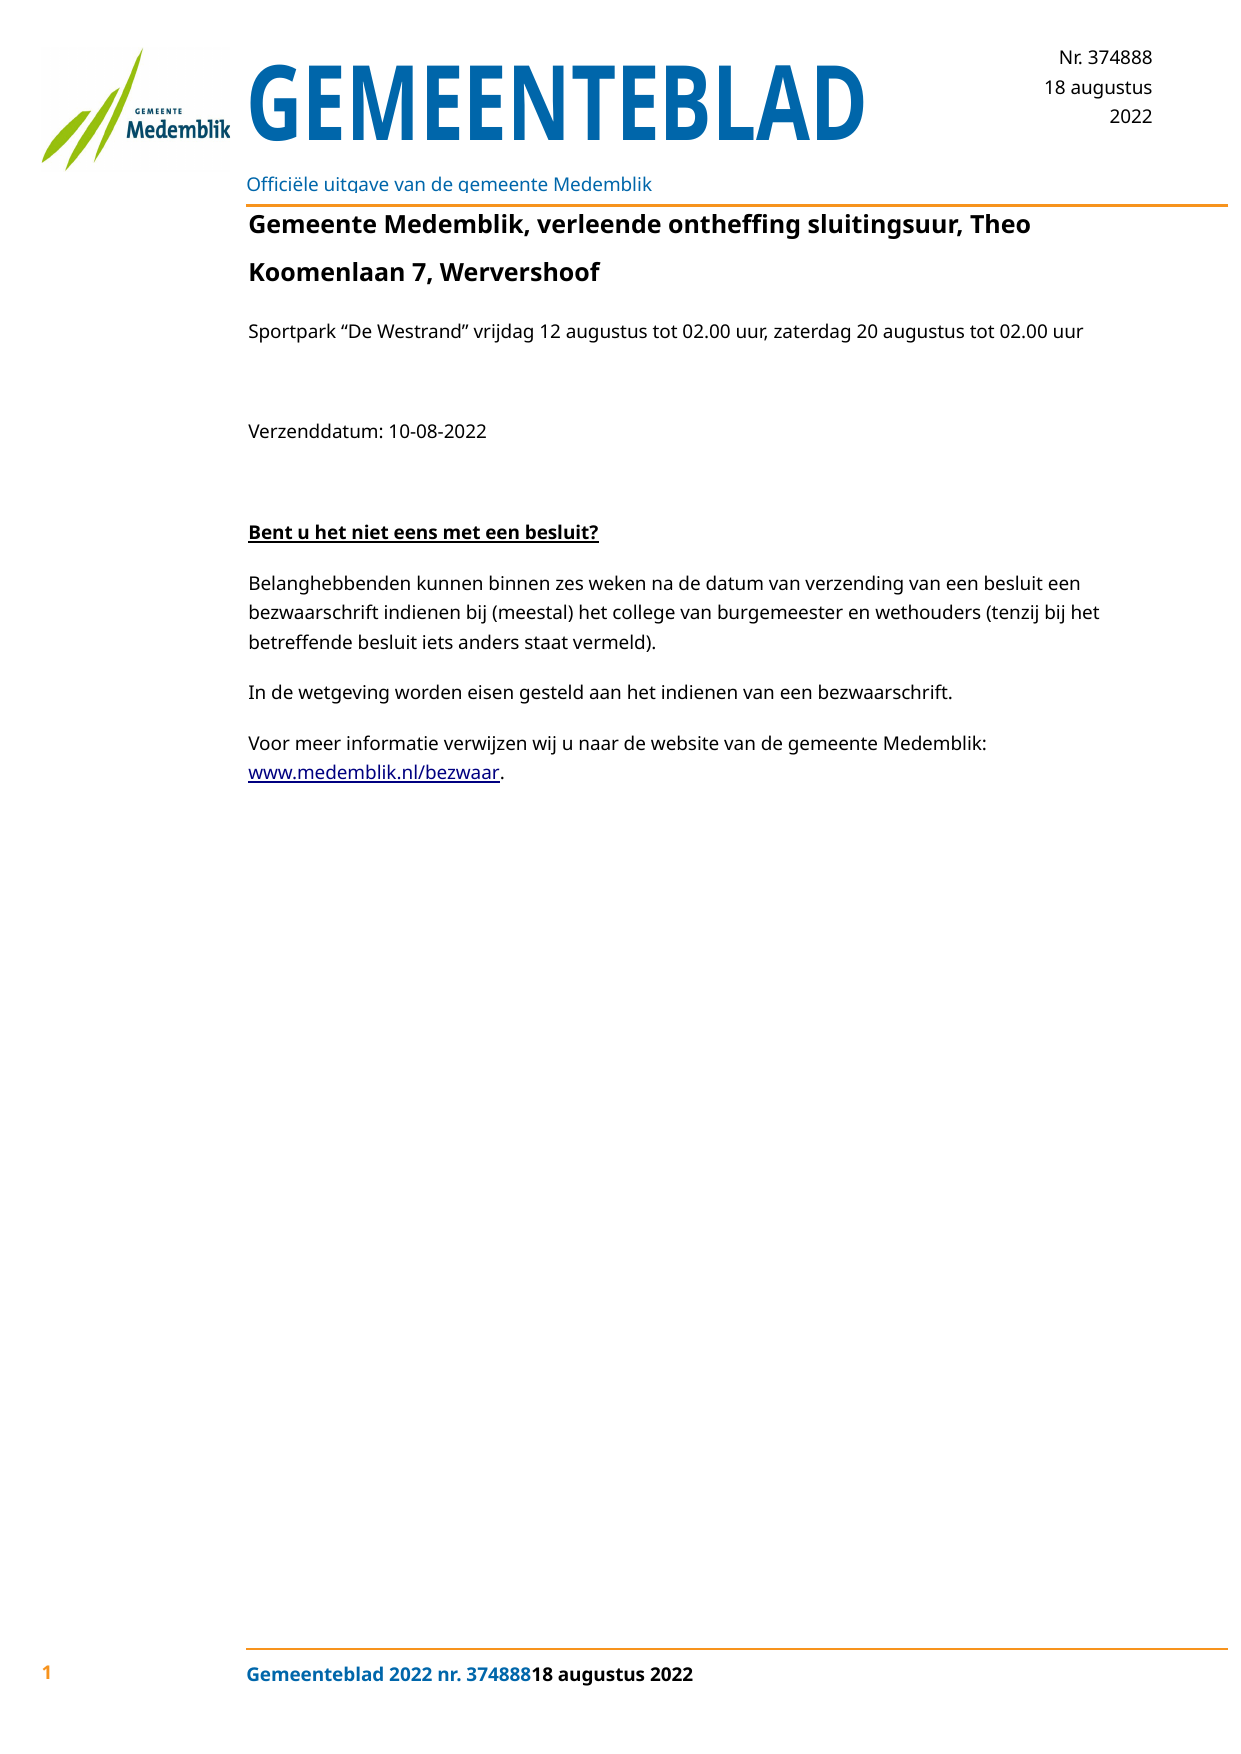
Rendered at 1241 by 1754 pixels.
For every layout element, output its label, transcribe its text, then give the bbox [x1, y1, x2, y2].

text Bent u het niet eens met een besluit? [248, 519, 1152, 545]
text In de wetgeving worden eisen gesteld aan het indienen van een bezwaarschrift. [248, 679, 1152, 705]
text Verzenddatum: 10-08-2022 [248, 419, 1152, 444]
text Sportpark “De Westrand” vrijdag 12 augustus tot 02.00 uur, zaterdag 20 augustus tot 02.00 uur [248, 318, 1152, 344]
text Voor meer informatie verwijzen wij u naar de website van de gemeente Medemblik: www.medemblik.nl/bezwaar. [248, 730, 1152, 785]
text Belanghebbenden kunnen binnen zes weken na de datum van verzending van een besluit een bezwaarschrift indienen bij (meestal) het college van burgemeester en wethouders (tenzij bij het betreffende besluit iets anders staat vermeld). [248, 570, 1152, 655]
text Gemeente Medemblik, verleende ontheffing sluitingsuur, Theo Koomenlaan 7, Wervershoof [248, 207, 1152, 288]
picture [41, 47, 231, 172]
